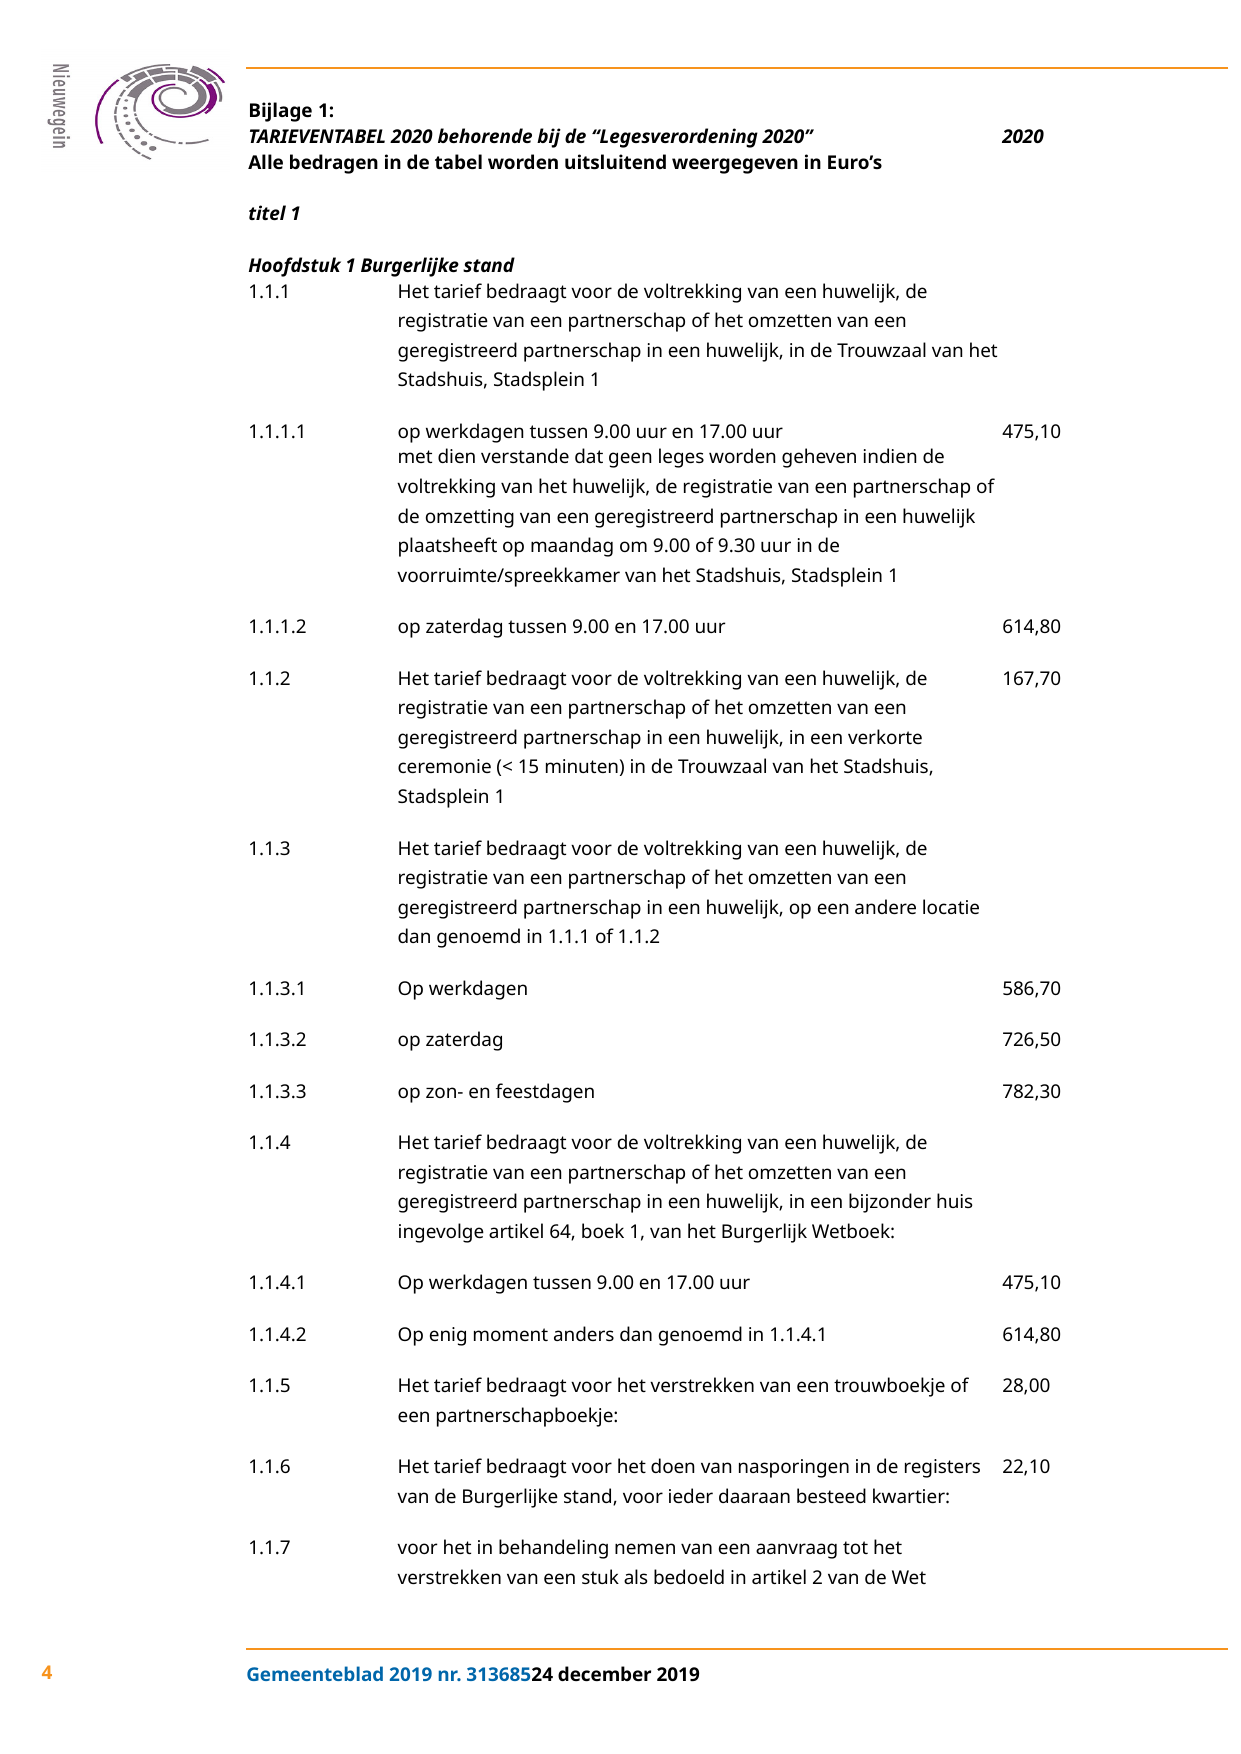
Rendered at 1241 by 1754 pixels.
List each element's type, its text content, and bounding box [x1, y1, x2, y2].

table_cell [1002, 175, 1152, 201]
text Bijlage 1: [248, 95, 1152, 123]
table_cell [1002, 1052, 1152, 1078]
table_cell op zaterdag tussen 9.00 en 17.00 uur [398, 614, 1002, 639]
table_cell [398, 1052, 1002, 1078]
table_cell Het tarief bedraagt voor de voltrekking van een huwelijk, de registratie van een partnerschap of het omzetten van een geregistreerd partnerschap in een huwelijk, in een verkorte ceremonie (< 15 minuten) in de Trouwzaal van het Stadshuis, Stadsplein 1 [398, 665, 1002, 809]
table_cell 1.1.3.3 [248, 1078, 397, 1104]
table_cell [1002, 1428, 1152, 1453]
table_cell [1002, 201, 1152, 226]
table_cell [248, 588, 397, 613]
table_cell [1002, 809, 1152, 835]
table_cell op zaterdag [398, 1026, 1002, 1052]
table_header 2020 [1002, 124, 1152, 149]
table_cell Het tarief bedraagt voor het doen van nasporingen in de registers van de Burgerlijke stand, voor ieder daaraan besteed kwartier: [398, 1454, 1002, 1509]
table_cell 586,70 [1002, 975, 1152, 1001]
table_cell [1002, 149, 1152, 175]
table_cell 1.1.3.1 [248, 975, 397, 1001]
table_cell 1.1.4 [248, 1129, 397, 1244]
table_cell voor het in behandeling nemen van een aanvraag tot het verstrekken van een stuk als bedoeld in artikel 2 van de Wet [398, 1535, 1002, 1590]
table_cell titel 1 [248, 201, 696, 226]
table_cell 1.1.3.2 [248, 1026, 397, 1052]
table_cell [1002, 835, 1152, 949]
table_cell [1002, 252, 1152, 278]
table_cell [248, 1509, 397, 1534]
table_cell [398, 392, 1002, 418]
table_cell [1002, 588, 1152, 613]
table_header TARIEVENTABEL 2020 behorende bij de “Legesverordening 2020” [248, 124, 1002, 149]
table_cell [398, 1509, 1002, 1534]
table_cell [248, 949, 397, 975]
table_cell Het tarief bedraagt voor de voltrekking van een huwelijk, de registratie van een partnerschap of het omzetten van een geregistreerd partnerschap in een huwelijk, in de Trouwzaal van het Stadshuis, Stadsplein 1 [398, 278, 1002, 392]
table_cell 1.1.4.1 [248, 1270, 397, 1295]
table_cell [1002, 1104, 1152, 1129]
table_cell [1002, 1347, 1152, 1372]
table_cell 614,80 [1002, 614, 1152, 639]
table_cell 1.1.5 [248, 1373, 397, 1428]
table_cell [1002, 226, 1152, 252]
table_cell [1002, 444, 1152, 588]
table_cell Op enig moment anders dan genoemd in 1.1.4.1 [398, 1321, 1002, 1347]
table_cell [248, 1104, 397, 1129]
table_cell [1002, 1295, 1152, 1321]
table_cell [696, 175, 1002, 201]
table_cell Op werkdagen tussen 9.00 en 17.00 uur [398, 1270, 1002, 1295]
table_cell 1.1.1 [248, 278, 397, 392]
table_cell Het tarief bedraagt voor de voltrekking van een huwelijk, de registratie van een partnerschap of het omzetten van een geregistreerd partnerschap in een huwelijk, in een bijzonder huis ingevolge artikel 64, boek 1, van het Burgerlijk Wetboek: [398, 1129, 1002, 1244]
table_cell [1002, 1001, 1152, 1026]
table_cell 1.1.7 [248, 1535, 397, 1590]
table_cell [248, 1295, 397, 1321]
table_cell [398, 1428, 1002, 1453]
table_cell [1002, 1535, 1152, 1590]
table_cell 1.1.2 [248, 665, 397, 809]
table_cell [398, 1244, 1002, 1269]
table_cell Alle bedragen in de tabel worden uitsluitend weergegeven in Euro’s [248, 149, 1002, 175]
table_cell 1.1.3 [248, 835, 397, 949]
table_cell 22,10 [1002, 1454, 1152, 1509]
table_cell 1.1.4.2 [248, 1321, 397, 1347]
table_cell [398, 809, 1002, 835]
table_cell [1002, 949, 1152, 975]
table_cell [398, 949, 1002, 975]
table_cell [248, 1052, 397, 1078]
picture [41, 47, 231, 172]
table_cell 1.1.1.1 [248, 418, 397, 444]
table_cell 614,80 [1002, 1321, 1152, 1347]
table_cell [696, 226, 1002, 252]
table_cell [248, 392, 397, 418]
table_cell [1002, 278, 1152, 392]
table_cell [1002, 1509, 1152, 1534]
table_cell [248, 1347, 397, 1372]
table_cell 167,70 [1002, 665, 1152, 809]
table_cell [248, 1244, 397, 1269]
table_cell Het tarief bedraagt voor het verstrekken van een trouwboekje of een partnerschapboekje: [398, 1373, 1002, 1428]
table_cell [248, 444, 397, 588]
table_cell Hoofdstuk 1 Burgerlijke stand [248, 252, 1002, 278]
table_cell Op werkdagen [398, 975, 1002, 1001]
table_cell 475,10 [1002, 418, 1152, 444]
table_cell op zon- en feestdagen [398, 1078, 1002, 1104]
table_cell [248, 175, 696, 201]
table_cell [1002, 1129, 1152, 1244]
table_cell [248, 809, 397, 835]
table_cell [696, 201, 1002, 226]
table_cell [1002, 639, 1152, 665]
table_cell [248, 226, 696, 252]
table_cell 475,10 [1002, 1270, 1152, 1295]
table_cell [1002, 1244, 1152, 1269]
table_cell Het tarief bedraagt voor de voltrekking van een huwelijk, de registratie van een partnerschap of het omzetten van een geregistreerd partnerschap in een huwelijk, op een andere locatie dan genoemd in 1.1.1 of 1.1.2 [398, 835, 1002, 949]
table_cell [248, 1001, 397, 1026]
table_cell [1002, 392, 1152, 418]
table_cell 1.1.6 [248, 1454, 397, 1509]
table_cell [398, 1347, 1002, 1372]
table_cell [398, 1001, 1002, 1026]
table_cell 1.1.1.2 [248, 614, 397, 639]
table_cell [398, 1295, 1002, 1321]
table_cell 726,50 [1002, 1026, 1152, 1052]
table_cell [398, 588, 1002, 613]
table_cell 28,00 [1002, 1373, 1152, 1428]
table_cell [248, 639, 397, 665]
table_cell 782,30 [1002, 1078, 1152, 1104]
table_cell [398, 1104, 1002, 1129]
table_cell met dien verstande dat geen leges worden geheven indien de voltrekking van het huwelijk, de registratie van een partnerschap of de omzetting van een geregistreerd partnerschap in een huwelijk plaatsheeft op maandag om 9.00 of 9.30 uur in de voorruimte/spreekkamer van het Stadshuis, Stadsplein 1 [398, 444, 1002, 588]
table_cell [398, 639, 1002, 665]
table_cell [248, 1428, 397, 1453]
table_cell op werkdagen tussen 9.00 uur en 17.00 uur [398, 418, 1002, 444]
